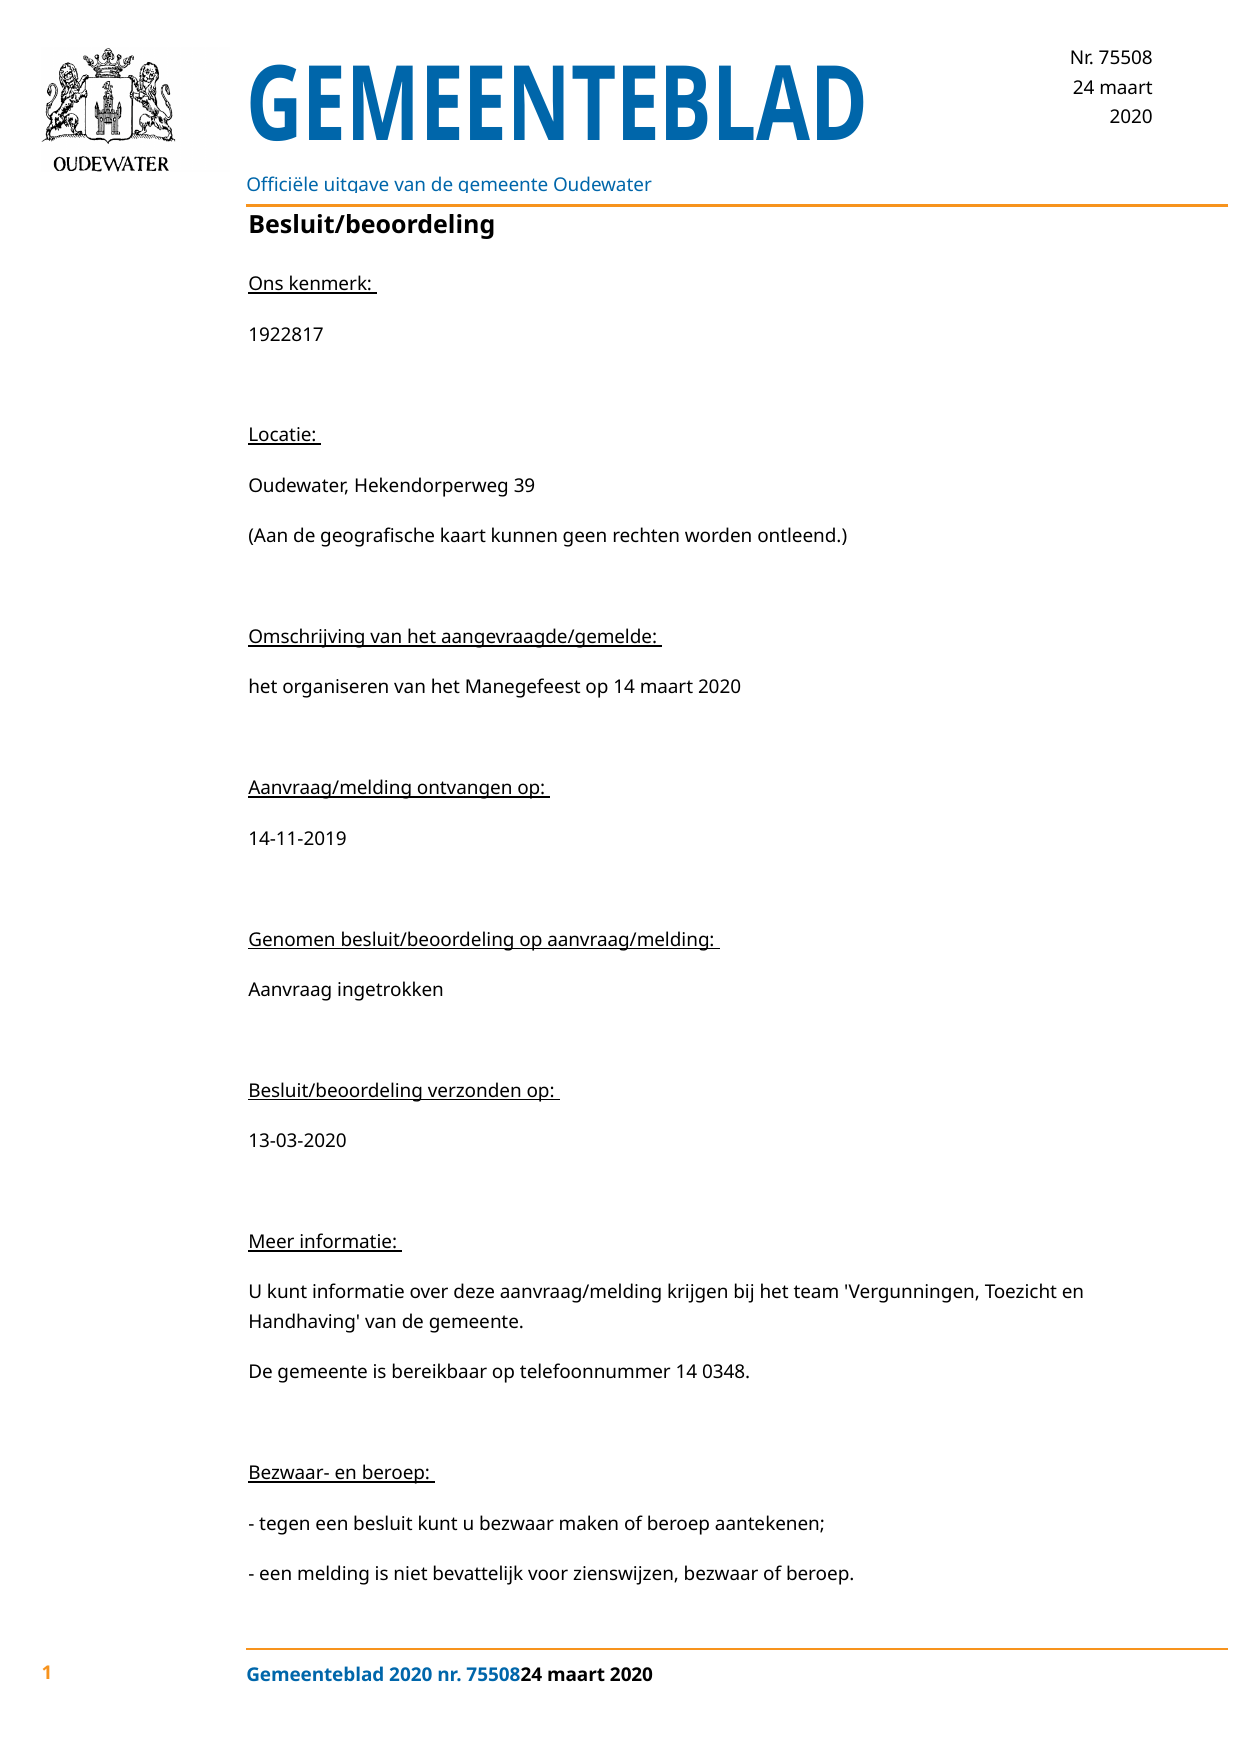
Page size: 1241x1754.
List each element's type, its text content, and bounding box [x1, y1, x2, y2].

text Omschrijving van het aangevraagde/gemelde: [248, 623, 1152, 649]
picture [41, 47, 231, 172]
text Besluit/beoordeling [248, 207, 1152, 241]
text - een melding is niet bevattelijk voor zienswijzen, bezwaar of beroep. [248, 1560, 1152, 1586]
text 14-11-2019 [248, 825, 1152, 851]
text De gemeente is bereikbaar op telefoonnummer 14 0348. [248, 1359, 1152, 1384]
text Aanvraag ingetrokken [248, 976, 1152, 1002]
text het organiseren van het Manegefeest op 14 maart 2020 [248, 674, 1152, 699]
text - tegen een besluit kunt u bezwaar maken of beroep aantekenen; [248, 1510, 1152, 1536]
text Aanvraag/melding ontvangen op: [248, 774, 1152, 800]
text Ons kenmerk: [248, 270, 1152, 296]
text Genomen besluit/beoordeling op aanvraag/melding: [248, 926, 1152, 951]
text Meer informatie: [248, 1228, 1152, 1254]
text 1922817 [248, 321, 1152, 346]
text Besluit/beoordeling verzonden op: [248, 1077, 1152, 1103]
text Locatie: [248, 422, 1152, 447]
text U kunt informatie over deze aanvraag/melding krijgen bij het team 'Vergunningen, Toezicht en Handhaving' van de gemeente. [248, 1279, 1152, 1334]
text (Aan de geografische kaart kunnen geen rechten worden ontleend.) [248, 522, 1152, 548]
text Bezwaar- en beroep: [248, 1459, 1152, 1485]
text Oudewater, Hekendorperweg 39 [248, 472, 1152, 498]
text 13-03-2020 [248, 1127, 1152, 1153]
